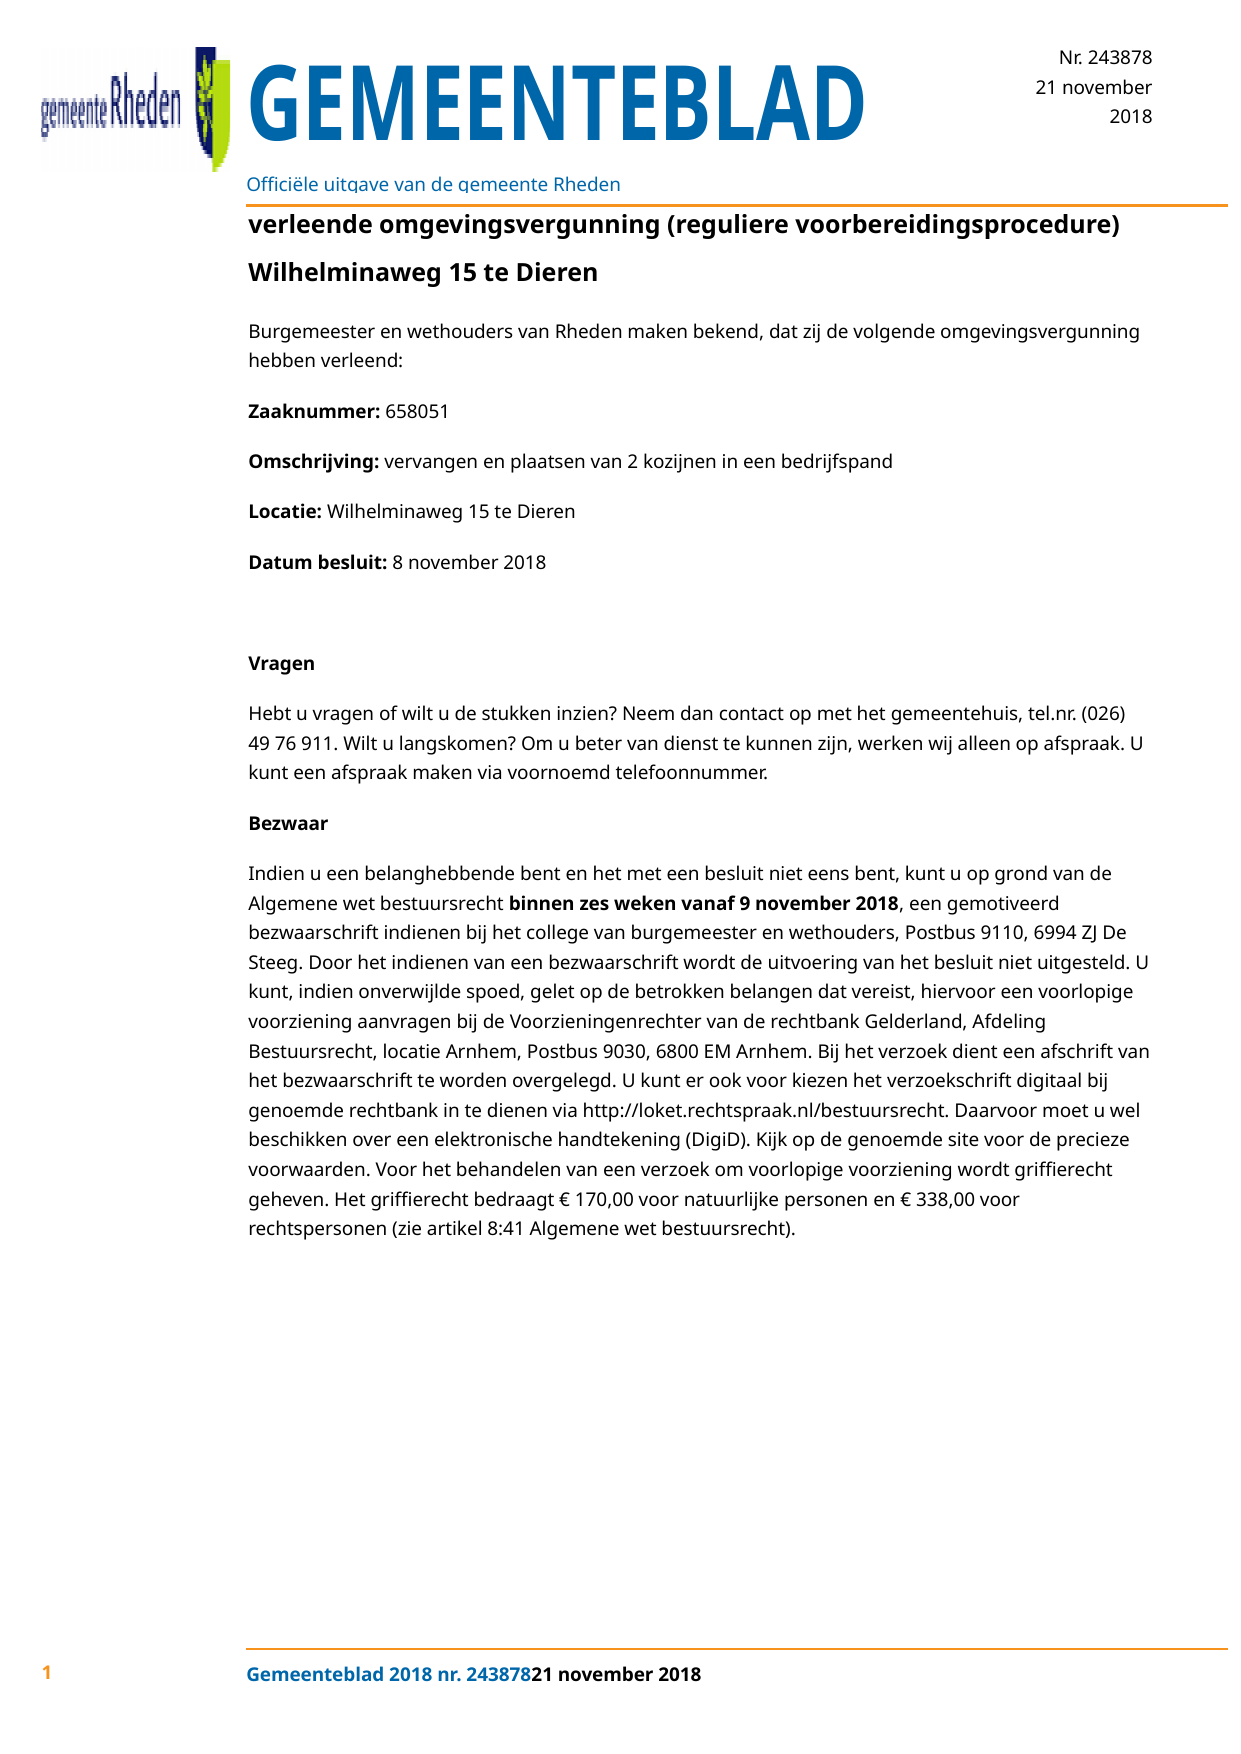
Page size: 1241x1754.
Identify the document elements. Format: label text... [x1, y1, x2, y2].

text Burgemeester en wethouders van Rheden maken bekend, dat zij de volgende omgevingsvergunning hebben verleend: [248, 318, 1152, 373]
picture [41, 47, 231, 172]
text Indien u een belanghebbende bent en het met een besluit niet eens bent, kunt u op grond van de Algemene wet bestuursrecht binnen zes weken vanaf 9 november 2018, een gemotiveerd bezwaarschrift indienen bij het college van burgemeester en wethouders, Postbus 9110, 6994 ZJ De Steeg. Door het indienen van een bezwaarschrift wordt de uitvoering van het besluit niet uitgesteld. U kunt, indien onverwijlde spoed, gelet op de betrokken belangen dat vereist, hiervoor een voorlopige voorziening aanvragen bij de Voorzieningenrechter van de rechtbank Gelderland, Afdeling Bestuursrecht, locatie Arnhem, Postbus 9030, 6800 EM Arnhem. Bij het verzoek dient een afschrift van het bezwaarschrift te worden overgelegd. U kunt er ook voor kiezen het verzoekschrift digitaal bij genoemde rechtbank in te dienen via http://loket.rechtspraak.nl/bestuursrecht. Daarvoor moet u wel beschikken over een elektronische handtekening (DigiD). Kijk op de genoemde site voor de precieze voorwaarden. Voor het behandelen van een verzoek om voorlopige voorziening wordt griffierecht geheven. Het griffierecht bedraagt € 170,00 voor natuurlijke personen en € 338,00 voor rechtspersonen (zie artikel 8:41 Algemene wet bestuursrecht). [248, 860, 1152, 1241]
text Omschrijving: vervangen en plaatsen van 2 kozijnen in een bedrijfspand [248, 448, 1152, 474]
text Vragen [248, 650, 1152, 676]
text verleende omgevingsvergunning (reguliere voorbereidingsprocedure) Wilhelminaweg 15 te Dieren [248, 207, 1152, 288]
text Hebt u vragen of wilt u de stukken inzien? Neem dan contact op met het gemeentehuis, tel.nr. (026) 49 76 911. Wilt u langskomen? Om u beter van dienst te kunnen zijn, werken wij alleen op afspraak. U kunt een afspraak maken via voornoemd telefoonnummer. [248, 700, 1152, 785]
text Locatie: Wilhelminaweg 15 te Dieren [248, 499, 1152, 524]
text Bezwaar [248, 810, 1152, 836]
text Datum besluit: 8 november 2018 [248, 549, 1152, 575]
text Zaaknummer: 658051 [248, 398, 1152, 424]
